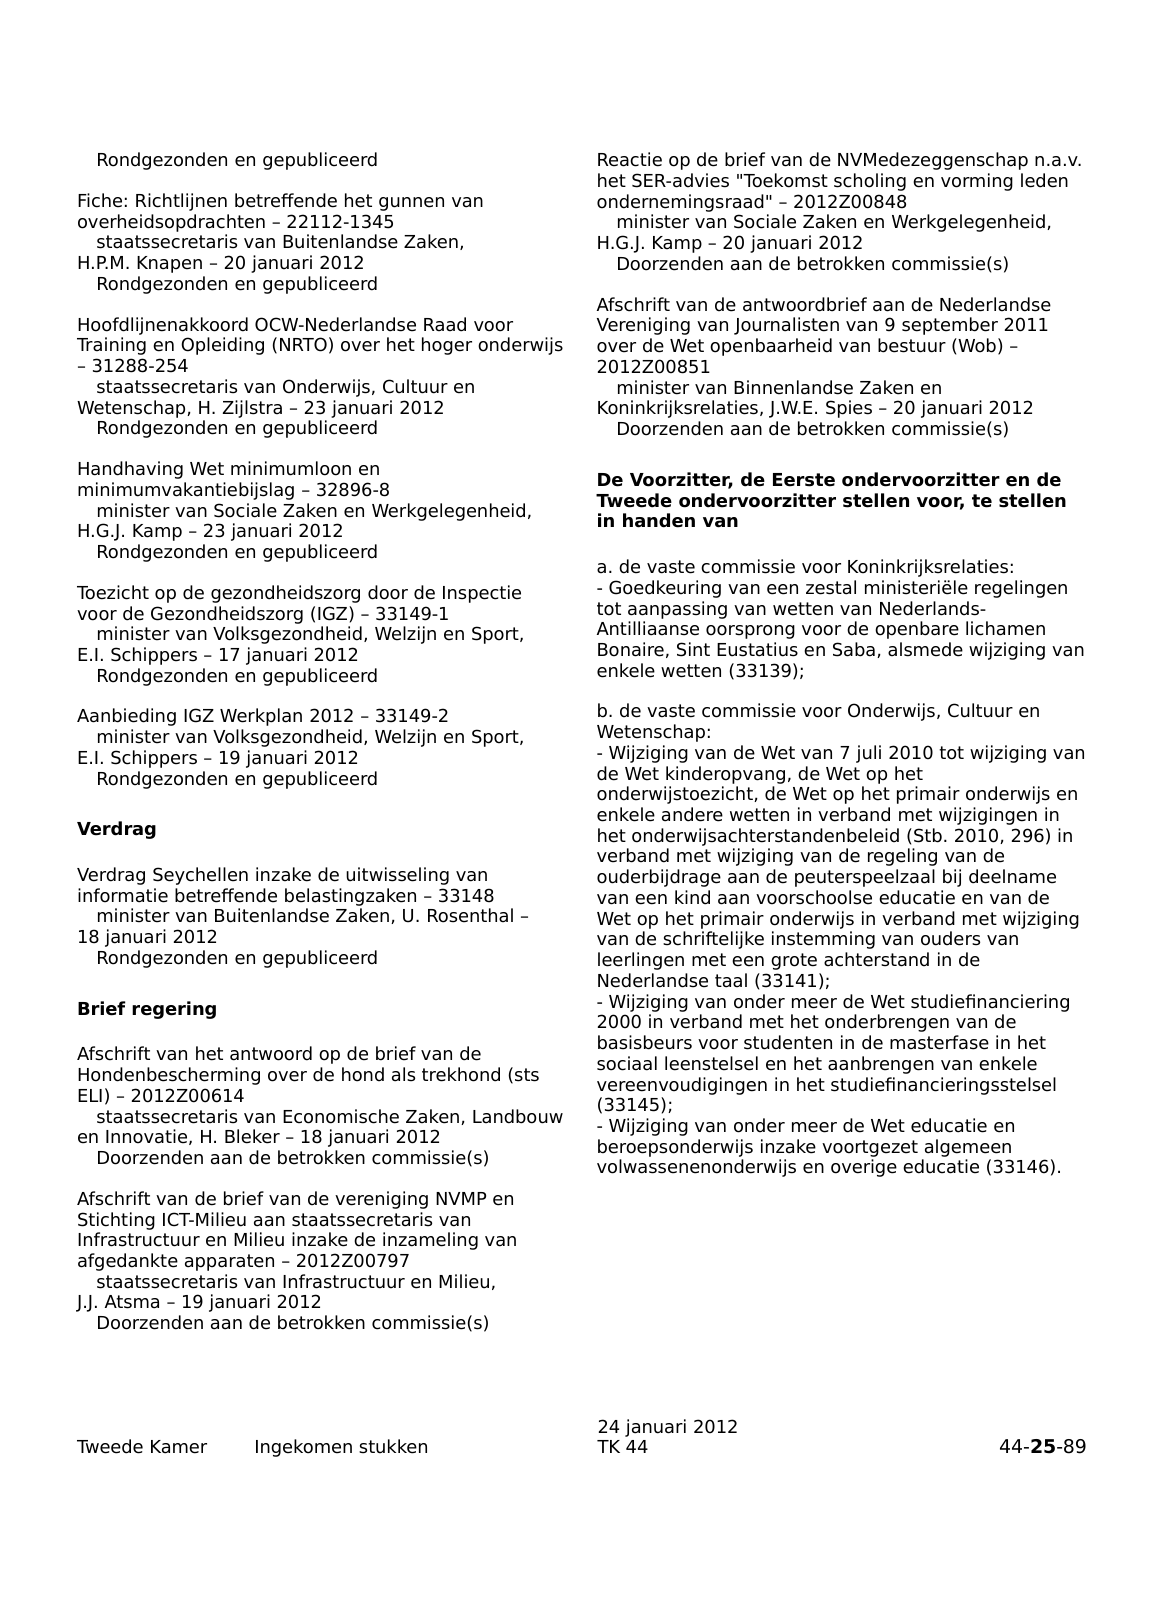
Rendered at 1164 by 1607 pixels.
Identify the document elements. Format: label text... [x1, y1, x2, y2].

text staatssecretaris van Economische Zaken, Landbouw en Innovatie, H. Bleker – 18 januari 2012 [77, 1106, 567, 1148]
text Handhaving Wet minimumloon en minimumvakantiebijslag – 32896-8 [77, 459, 567, 500]
text minister van Sociale Zaken en Werkgelegenheid, H.G.J. Kamp – 20 januari 2012 [596, 212, 1087, 254]
text Rondgezonden en gepubliceerd [77, 948, 567, 968]
text - Wijziging van onder meer de Wet educatie en beroepsonderwijs inzake voortgezet algemeen volwassenenonderwijs en overige educatie (33146). [596, 1116, 1087, 1178]
text Toezicht op de gezondheidszorg door de Inspectie voor de Gezondheidszorg (IGZ) – 33149-1 [77, 583, 567, 624]
text Rondgezonden en gepubliceerd [77, 768, 567, 789]
text Rondgezonden en gepubliceerd [77, 274, 567, 294]
text minister van Volksgezondheid, Welzijn en Sport, E.I. Schippers – 19 januari 2012 [77, 727, 567, 768]
text Hoofdlijnenakkoord OCW-Nederlandse Raad voor Training en Opleiding (NRTO) over het hoger onderwijs – 31288-254 [77, 314, 567, 377]
text staatssecretaris van Infrastructuur en Milieu, J.J. Atsma – 19 januari 2012 [77, 1272, 567, 1313]
text staatssecretaris van Onderwijs, Cultuur en Wetenschap, H. Zijlstra – 23 januari 2012 [77, 377, 567, 418]
text - Wijziging van onder meer de Wet studiefinanciering 2000 in verband met het onderbrengen van de basisbeurs voor studenten in de masterfase in het sociaal leenstelsel en het aanbrengen van enkele vereenvoudigingen in het studiefinancieringsstelsel (33145); [596, 991, 1087, 1116]
text Rondgezonden en gepubliceerd [77, 418, 567, 439]
text Afschrift van de brief van de vereniging NVMP en Stichting ICT-Milieu aan staatssecretaris van Infrastructuur en Milieu inzake de inzameling van afgedankte apparaten – 2012Z00797 [77, 1189, 567, 1272]
text Doorzenden aan de betrokken commissie(s) [596, 254, 1087, 274]
text staatssecretaris van Buitenlandse Zaken, H.P.M. Knapen – 20 januari 2012 [77, 232, 567, 274]
subtitle De Voorzitter, de Eerste ondervoorzitter en de Tweede ondervoorzitter stellen voor, te stellen in handen van [596, 470, 1087, 532]
subtitle Verdrag [77, 819, 567, 840]
text Reactie op de brief van de NVMedezeggenschap n.a.v. het SER-advies "Toekomst scholing en vorming leden ondernemingsraad" – 2012Z00848 [596, 150, 1087, 212]
text Rondgezonden en gepubliceerd [77, 666, 567, 686]
text a. de vaste commissie voor Koninkrijksrelaties: [596, 557, 1087, 578]
text Doorzenden aan de betrokken commissie(s) [596, 419, 1087, 440]
text minister van Binnenlandse Zaken en Koninkrijksrelaties, J.W.E. Spies – 20 januari 2012 [596, 377, 1087, 419]
text minister van Buitenlandse Zaken, U. Rosenthal – 18 januari 2012 [77, 906, 567, 948]
text Afschrift van het antwoord op de brief van de Hondenbescherming over de hond als trekhond (sts ELI) – 2012Z00614 [77, 1044, 567, 1106]
text Verdrag Seychellen inzake de uitwisseling van informatie betreffende belastingzaken – 33148 [77, 865, 567, 906]
subtitle Brief regering [77, 998, 567, 1019]
text Rondgezonden en gepubliceerd [77, 150, 567, 171]
text Afschrift van de antwoordbrief aan de Nederlandse Vereniging van Journalisten van 9 september 2011 over de Wet openbaarheid van bestuur (Wob) – 2012Z00851 [596, 294, 1087, 377]
text Doorzenden aan de betrokken commissie(s) [77, 1313, 567, 1334]
text Doorzenden aan de betrokken commissie(s) [77, 1148, 567, 1169]
text minister van Sociale Zaken en Werkgelegenheid, H.G.J. Kamp – 23 januari 2012 [77, 500, 567, 542]
text - Goedkeuring van een zestal ministeriële regelingen tot aanpassing van wetten van Nederlands-Antilliaanse oorsprong voor de openbare lichamen Bonaire, Sint Eustatius en Saba, alsmede wijziging van enkele wetten (33139); [596, 578, 1087, 681]
text minister van Volksgezondheid, Welzijn en Sport, E.I. Schippers – 17 januari 2012 [77, 624, 567, 666]
text b. de vaste commissie voor Onderwijs, Cultuur en Wetenschap: [596, 701, 1087, 743]
text Aanbieding IGZ Werkplan 2012 – 33149-2 [77, 706, 567, 727]
text Fiche: Richtlijnen betreffende het gunnen van overheidsopdrachten – 22112-1345 [77, 191, 567, 232]
text Rondgezonden en gepubliceerd [77, 542, 567, 563]
text - Wijziging van de Wet van 7 juli 2010 tot wijziging van de Wet kinderopvang, de Wet op het onderwijstoezicht, de Wet op het primair onderwijs en enkele andere wetten in verband met wijzigingen in het onderwijsachterstandenbeleid (Stb. 2010, 296) in verband met wijziging van de regeling van de ouderbijdrage aan de peuterspeelzaal bij deelname van een kind aan voorschoolse educatie en van de Wet op het primair onderwijs in verband met wijziging van de schriftelijke instemming van ouders van leerlingen met een grote achterstand in de Nederlandse taal (33141); [596, 743, 1087, 991]
